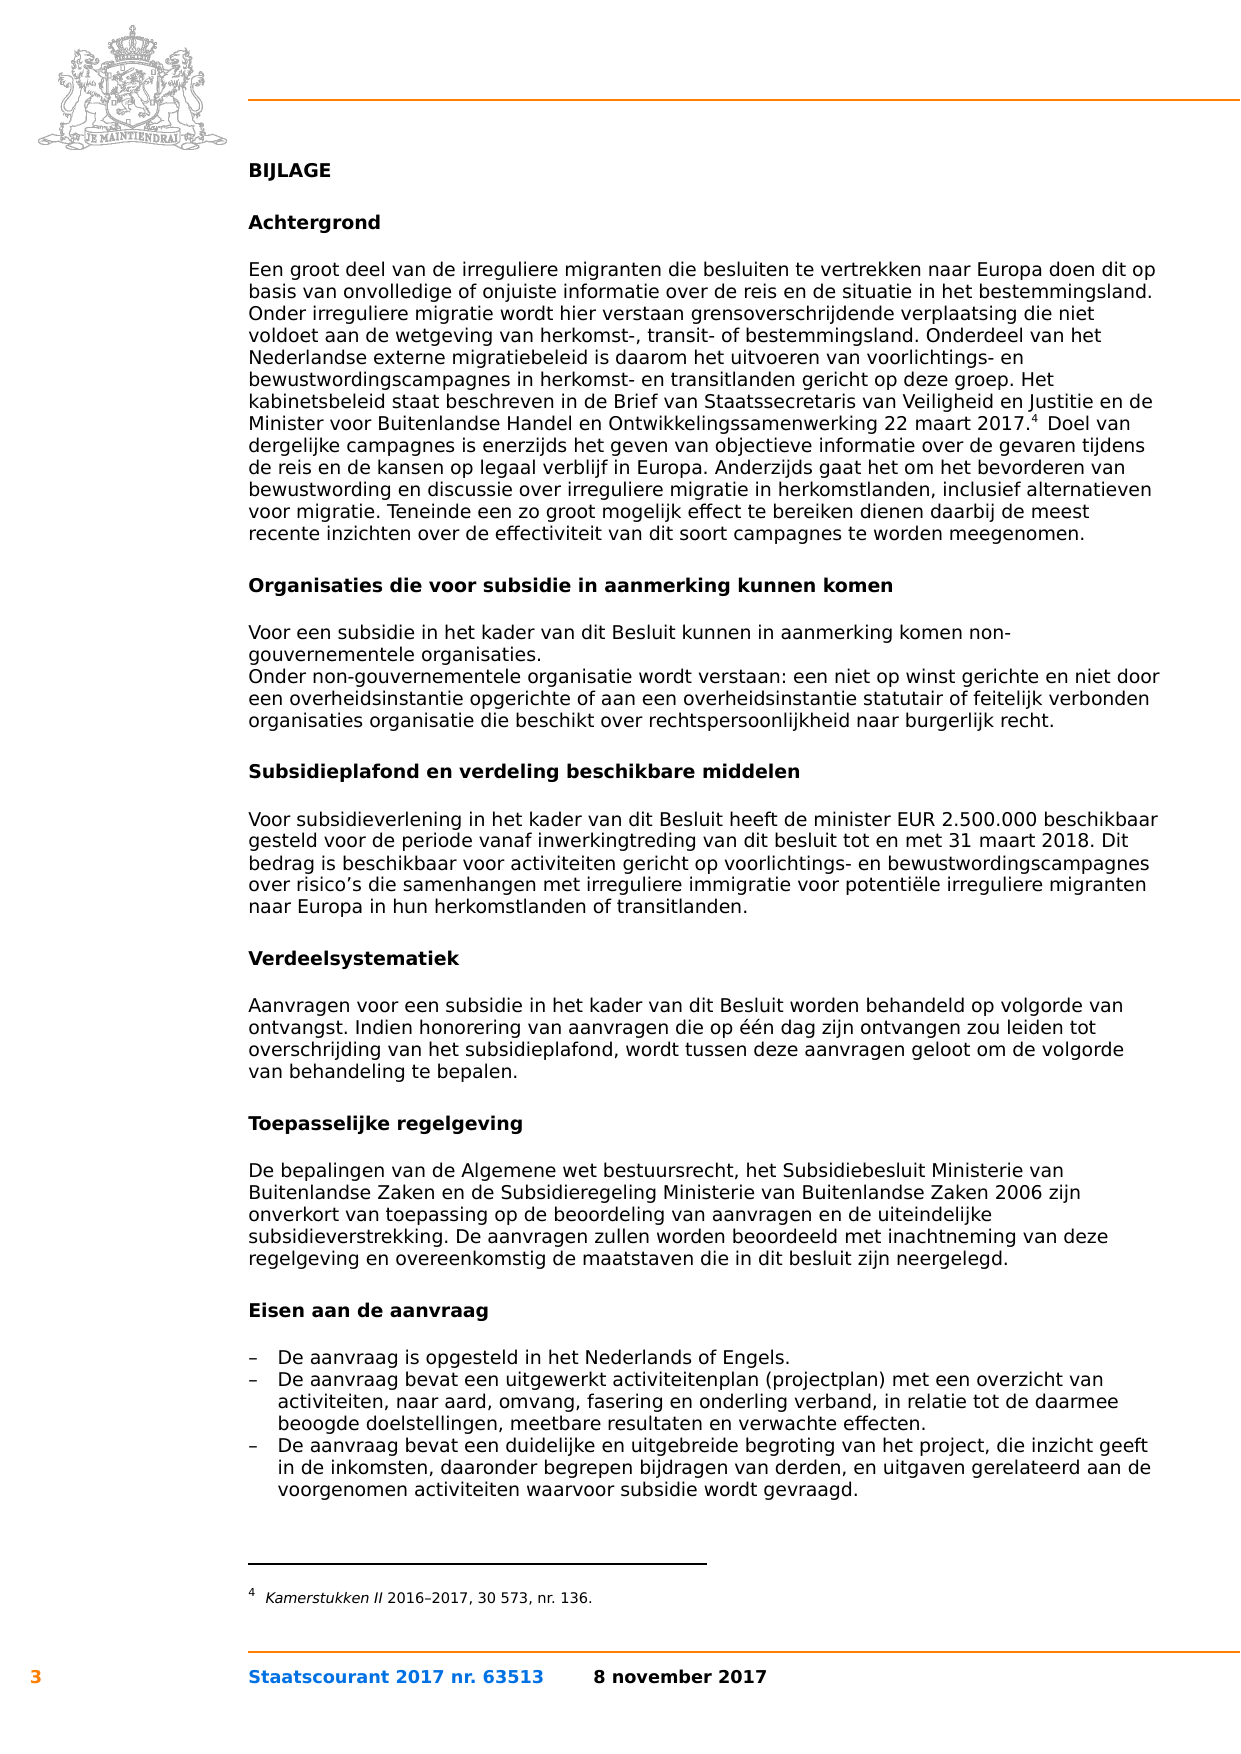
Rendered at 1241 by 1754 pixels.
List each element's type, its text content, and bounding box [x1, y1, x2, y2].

subtitle Organisaties die voor subsidie in aanmerking kunnen komen [248, 574, 1163, 597]
subtitle Eisen aan de aanvraag [248, 1300, 1163, 1322]
text – De aanvraag bevat een uitgewerkt activiteitenplan (projectplan) met een overzicht van activiteiten, naar aard, omvang, fasering en onderling verband, in relatie tot de daarmee beoogde doelstellingen, meetbare resultaten en verwachte effecten. [248, 1369, 1163, 1435]
text Aanvragen voor een subsidie in het kader van dit Besluit worden behandeld op volgorde van ontvangst. Indien honorering van aanvragen die op één dag zijn ontvangen zou leiden tot overschrijding van het subsidieplafond, wordt tussen deze aanvragen geloot om de volgorde van behandeling te bepalen. [248, 995, 1163, 1083]
subtitle Subsidieplafond en verdeling beschikbare middelen [248, 761, 1163, 783]
text Een groot deel van de irreguliere migranten die besluiten te vertrekken naar Europa doen dit op basis van onvolledige of onjuiste informatie over de reis en de situatie in het bestemmingsland. Onder irreguliere migratie wordt hier verstaan grensoverschrijdende verplaatsing die niet voldoet aan de wetgeving van herkomst-, transit- of bestemmingsland. Onderdeel van het Nederlandse externe migratiebeleid is daarom het uitvoeren van voorlichtings- en bewustwordingscampagnes in herkomst- en transitlanden gericht op deze groep. Het kabinetsbeleid staat beschreven in de Brief van Staatssecretaris van Veiligheid en Justitie en de Minister voor Buitenlandse Handel en Ontwikkelingssamenwerking 22 maart 2017. Doel van dergelijke campagnes is enerzijds het geven van objectieve informatie over de gevaren tijdens de reis en de kansen op legaal verblijf in Europa. Anderzijds gaat het om het bevorderen van bewustwording en discussie over irreguliere migratie in herkomstlanden, inclusief alternatieven voor migratie. Teneinde een zo groot mogelijk effect te bereiken dienen daarbij de meest recente inzichten over de effectiviteit van dit soort campagnes te worden meegenomen. [248, 259, 1163, 544]
subtitle BIJLAGE [248, 160, 1163, 182]
text De bepalingen van de Algemene wet bestuursrecht, het Subsidiebesluit Ministerie van Buitenlandse Zaken en de Subsidieregeling Ministerie van Buitenlandse Zaken 2006 zijn onverkort van toepassing op de beoordeling van aanvragen en de uiteindelijke subsidieverstrekking. De aanvragen zullen worden beoordeeld met inachtneming van deze regelgeving en overeenkomstig de maatstaven die in dit besluit zijn neergelegd. [248, 1160, 1163, 1270]
subtitle Verdeelsystematiek [248, 948, 1163, 970]
subtitle Achtergrond [248, 212, 1163, 234]
text – De aanvraag is opgesteld in het Nederlands of Engels. [248, 1347, 1163, 1369]
text Voor subsidieverlening in het kader van dit Besluit heeft de minister EUR 2.500.000 beschikbaar gesteld voor de periode vanaf inwerkingtreding van dit besluit tot en met 31 maart 2018. Dit bedrag is beschikbaar voor activiteiten gericht op voorlichtings- en bewustwordingscampagnes over risico’s die samenhangen met irreguliere immigratie voor potentiële irreguliere migranten naar Europa in hun herkomstlanden of transitlanden. [248, 808, 1163, 918]
text Onder non-gouvernementele organisatie wordt verstaan: een niet op winst gerichte en niet door een overheidsinstantie opgerichte of aan een overheidsinstantie statutair of feitelijk verbonden organisaties organisatie die beschikt over rechtspersoonlijkheid naar burgerlijk recht. [248, 666, 1163, 731]
subtitle Toepasselijke regelgeving [248, 1113, 1163, 1135]
text Kamerstukken II 2016–2017, 30 573, nr. 136. [248, 1586, 1163, 1608]
picture [38, 25, 227, 150]
text – De aanvraag bevat een duidelijke en uitgebreide begroting van het project, die inzicht geeft in de inkomsten, daaronder begrepen bijdragen van derden, en uitgaven gerelateerd aan de voorgenomen activiteiten waarvoor subsidie wordt gevraagd. [248, 1435, 1163, 1501]
text Voor een subsidie in het kader van dit Besluit kunnen in aanmerking komen non-gouvernementele organisaties. [248, 622, 1163, 666]
